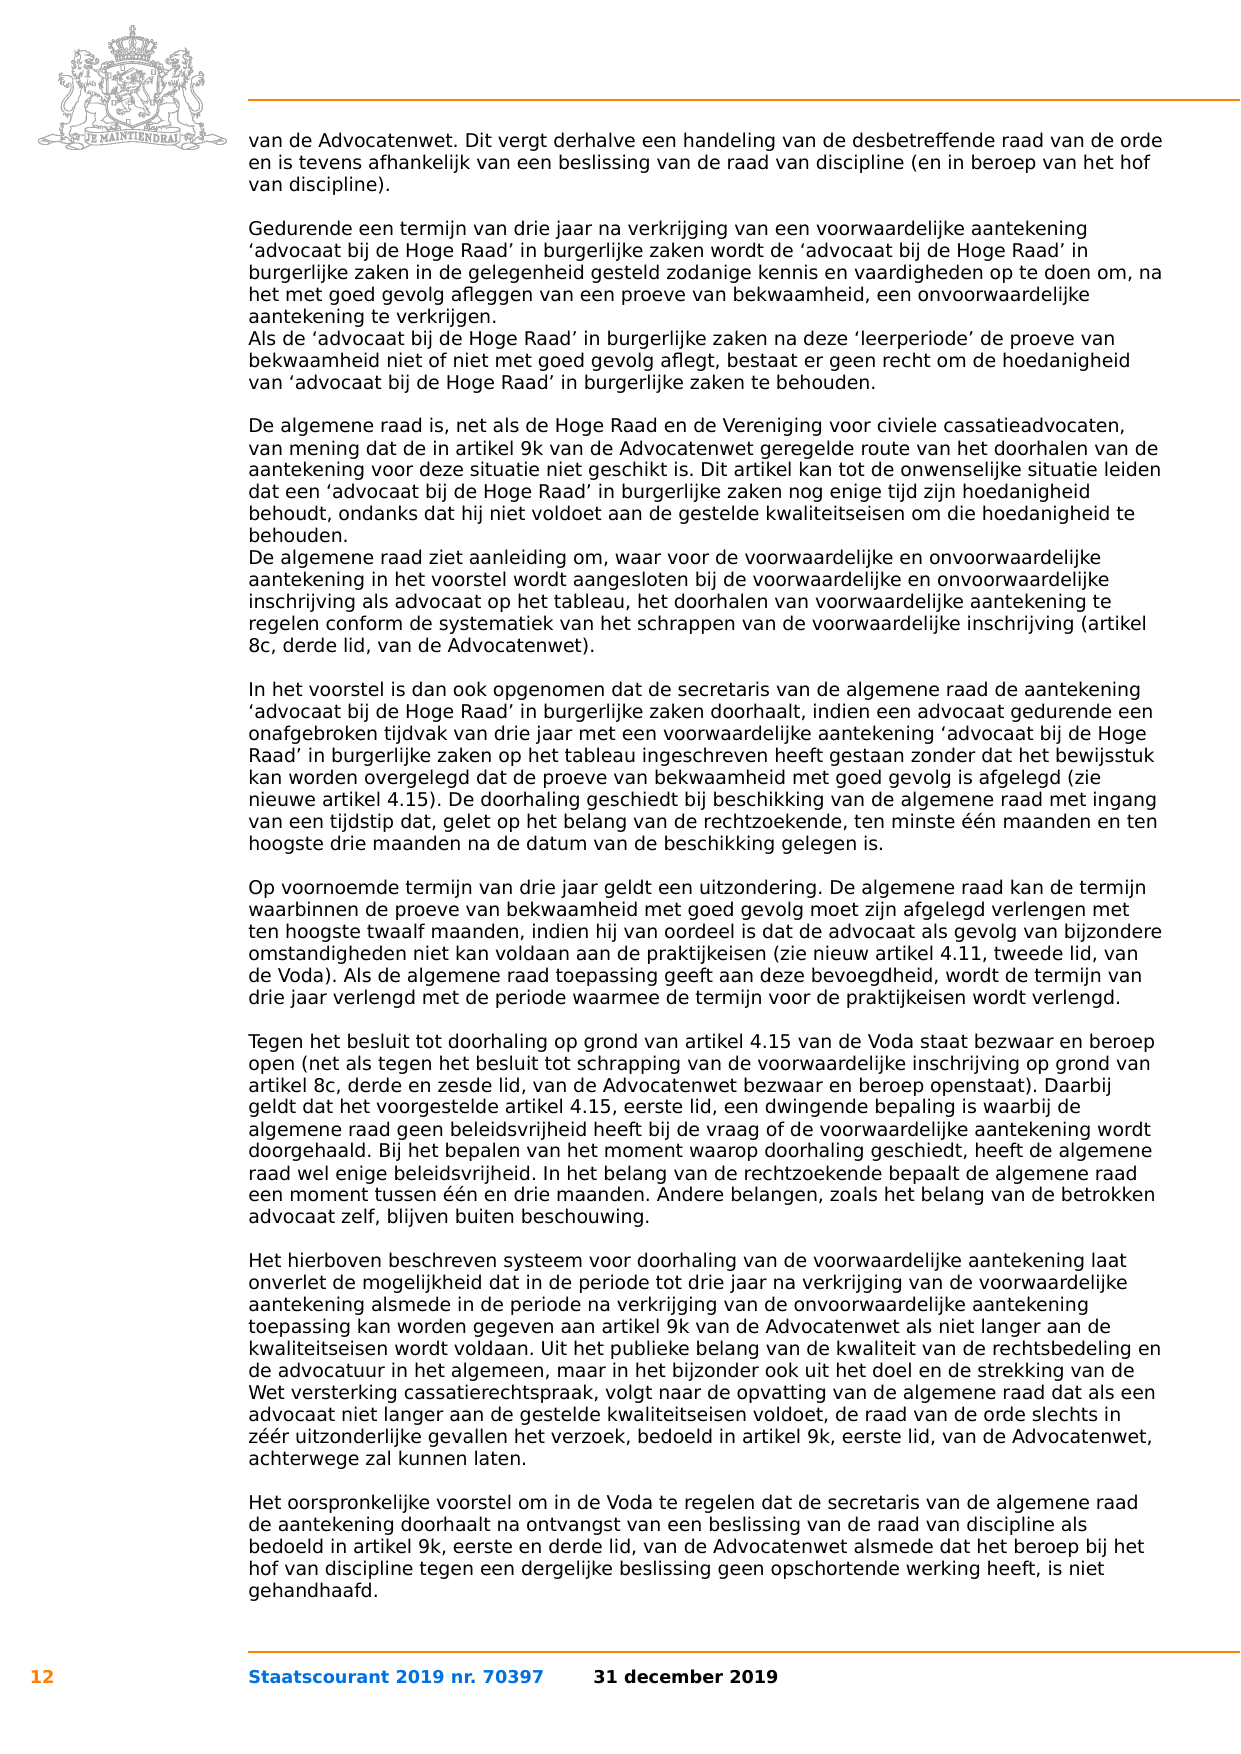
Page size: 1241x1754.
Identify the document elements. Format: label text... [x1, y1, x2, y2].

text van de Advocatenwet. Dit vergt derhalve een handeling van de desbetreffende raad van de orde en is tevens afhankelijk van een beslissing van de raad van discipline (en in beroep van het hof van discipline). [248, 130, 1163, 196]
text Op voornoemde termijn van drie jaar geldt een uitzondering. De algemene raad kan de termijn waarbinnen de proeve van bekwaamheid met goed gevolg moet zijn afgelegd verlengen met ten hoogste twaalf maanden, indien hij van oordeel is dat de advocaat als gevolg van bijzondere omstandigheden niet kan voldaan aan de praktijkeisen (zie nieuw artikel 4.11, tweede lid, van de Voda). Als de algemene raad toepassing geeft aan deze bevoegdheid, wordt de termijn van drie jaar verlengd met de periode waarmee de termijn voor de praktijkeisen wordt verlengd. [248, 877, 1163, 1009]
picture [38, 25, 227, 150]
text In het voorstel is dan ook opgenomen dat de secretaris van de algemene raad de aantekening ‘advocaat bij de Hoge Raad’ in burgerlijke zaken doorhaalt, indien een advocaat gedurende een onafgebroken tijdvak van drie jaar met een voorwaardelijke aantekening ‘advocaat bij de Hoge Raad’ in burgerlijke zaken op het tableau ingeschreven heeft gestaan zonder dat het bewijsstuk kan worden overgelegd dat de proeve van bekwaamheid met goed gevolg is afgelegd (zie nieuwe artikel 4.15). De doorhaling geschiedt bij beschikking van de algemene raad met ingang van een tijdstip dat, gelet op het belang van de rechtzoekende, ten minste één maanden en ten hoogste drie maanden na de datum van de beschikking gelegen is. [248, 679, 1163, 855]
text Gedurende een termijn van drie jaar na verkrijging van een voorwaardelijke aantekening ‘advocaat bij de Hoge Raad’ in burgerlijke zaken wordt de ‘advocaat bij de Hoge Raad’ in burgerlijke zaken in de gelegenheid gesteld zodanige kennis en vaardigheden op te doen om, na het met goed gevolg afleggen van een proeve van bekwaamheid, een onvoorwaardelijke aantekening te verkrijgen. [248, 218, 1163, 328]
text De algemene raad is, net als de Hoge Raad en de Vereniging voor civiele cassatieadvocaten, van mening dat de in artikel 9k van de Advocatenwet geregelde route van het doorhalen van de aantekening voor deze situatie niet geschikt is. Dit artikel kan tot de onwenselijke situatie leiden dat een ‘advocaat bij de Hoge Raad’ in burgerlijke zaken nog enige tijd zijn hoedanigheid behoudt, ondanks dat hij niet voldoet aan de gestelde kwaliteitseisen om die hoedanigheid te behouden. [248, 415, 1163, 547]
text Als de ‘advocaat bij de Hoge Raad’ in burgerlijke zaken na deze ‘leerperiode’ de proeve van bekwaamheid niet of niet met goed gevolg aflegt, bestaat er geen recht om de hoedanigheid van ‘advocaat bij de Hoge Raad’ in burgerlijke zaken te behouden. [248, 328, 1163, 393]
text De algemene raad ziet aanleiding om, waar voor de voorwaardelijke en onvoorwaardelijke aantekening in het voorstel wordt aangesloten bij de voorwaardelijke en onvoorwaardelijke inschrijving als advocaat op het tableau, het doorhalen van voorwaardelijke aantekening te regelen conform de systematiek van het schrappen van de voorwaardelijke inschrijving (artikel 8c, derde lid, van de Advocatenwet). [248, 547, 1163, 657]
text Het oorspronkelijke voorstel om in de Voda te regelen dat de secretaris van de algemene raad de aantekening doorhaalt na ontvangst van een beslissing van de raad van discipline als bedoeld in artikel 9k, eerste en derde lid, van de Advocatenwet alsmede dat het beroep bij het hof van discipline tegen een dergelijke beslissing geen opschortende werking heeft, is niet gehandhaafd. [248, 1492, 1163, 1602]
text Het hierboven beschreven systeem voor doorhaling van de voorwaardelijke aantekening laat onverlet de mogelijkheid dat in de periode tot drie jaar na verkrijging van de voorwaardelijke aantekening alsmede in de periode na verkrijging van de onvoorwaardelijke aantekening toepassing kan worden gegeven aan artikel 9k van de Advocatenwet als niet langer aan de kwaliteitseisen wordt voldaan. Uit het publieke belang van de kwaliteit van de rechtsbedeling en de advocatuur in het algemeen, maar in het bijzonder ook uit het doel en de strekking van de Wet versterking cassatierechtspraak, volgt naar de opvatting van de algemene raad dat als een advocaat niet langer aan de gestelde kwaliteitseisen voldoet, de raad van de orde slechts in zéér uitzonderlijke gevallen het verzoek, bedoeld in artikel 9k, eerste lid, van de Advocatenwet, achterwege zal kunnen laten. [248, 1250, 1163, 1470]
text Tegen het besluit tot doorhaling op grond van artikel 4.15 van de Voda staat bezwaar en beroep open (net als tegen het besluit tot schrapping van de voorwaardelijke inschrijving op grond van artikel 8c, derde en zesde lid, van de Advocatenwet bezwaar en beroep openstaat). Daarbij geldt dat het voorgestelde artikel 4.15, eerste lid, een dwingende bepaling is waarbij de algemene raad geen beleidsvrijheid heeft bij de vraag of de voorwaardelijke aantekening wordt doorgehaald. Bij het bepalen van het moment waarop doorhaling geschiedt, heeft de algemene raad wel enige beleidsvrijheid. In het belang van de rechtzoekende bepaalt de algemene raad een moment tussen één en drie maanden. Andere belangen, zoals het belang van de betrokken advocaat zelf, blijven buiten beschouwing. [248, 1031, 1163, 1228]
